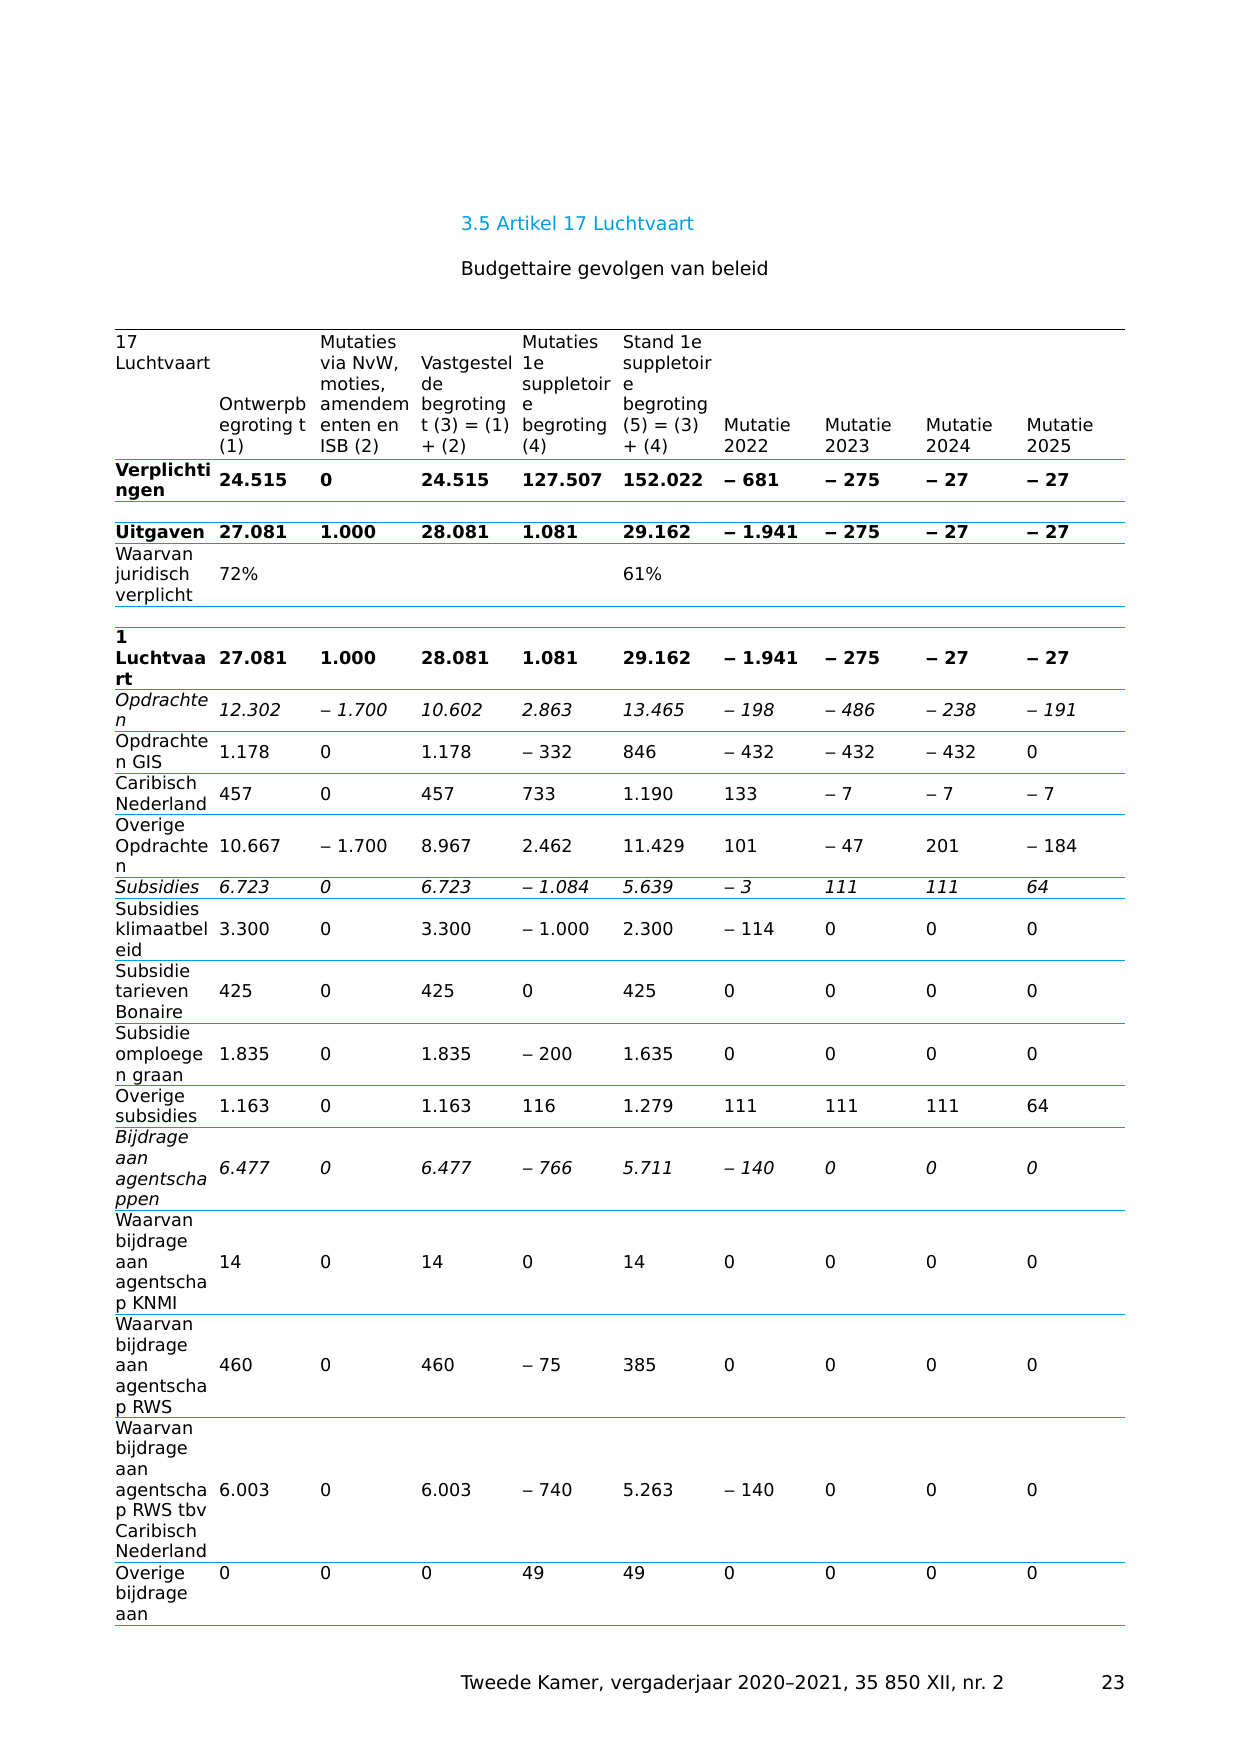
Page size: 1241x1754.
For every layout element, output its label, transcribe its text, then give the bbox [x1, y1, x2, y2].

table_cell 0 [317, 878, 418, 898]
table_cell ‒ 432 [822, 732, 923, 773]
table_cell 6.723 [418, 878, 519, 898]
table_cell Stand 1e suppletoire begroting (5) = (3) + (4) [620, 330, 721, 459]
table_cell 12.302 [216, 690, 317, 731]
table_cell 0 [822, 961, 923, 1023]
table_cell ‒ 7 [1024, 774, 1125, 814]
table_cell 0 [519, 961, 620, 1023]
table_cell ‒ 7 [822, 774, 923, 814]
table_cell 1.178 [216, 732, 317, 773]
title Budgettaire gevolgen van beleid [461, 258, 1125, 280]
table_cell 24.515 [418, 460, 519, 501]
table_cell Overige bijdrage aan [115, 1563, 216, 1624]
table_cell ‒ 1.941 [721, 523, 822, 543]
table_cell [418, 502, 519, 522]
table_cell [923, 544, 1023, 606]
table_cell 0 [1024, 1563, 1125, 1624]
table_cell [317, 544, 418, 606]
table_cell 0 [1024, 1211, 1125, 1313]
table_cell 201 [923, 815, 1023, 877]
table_cell 28.081 [418, 628, 519, 689]
table_cell [620, 607, 721, 627]
table_cell ‒ 140 [721, 1418, 822, 1562]
table_cell 0 [317, 460, 418, 501]
table_cell 1.635 [620, 1024, 721, 1085]
table_cell 64 [1024, 878, 1125, 898]
table_cell 27.081 [216, 628, 317, 689]
table_cell 5.711 [620, 1128, 721, 1210]
table_cell 0 [923, 1024, 1023, 1085]
table_cell 0 [721, 1563, 822, 1624]
table_cell [822, 544, 923, 606]
table_cell 0 [822, 1211, 923, 1313]
table_cell 0 [721, 1024, 822, 1085]
table_cell [418, 607, 519, 627]
table_cell 111 [923, 1086, 1023, 1127]
table_cell 0 [317, 899, 418, 960]
table_cell ‒ 275 [822, 628, 923, 689]
table_cell 0 [721, 1315, 822, 1417]
table_cell 0 [923, 1211, 1023, 1313]
table_cell [822, 607, 923, 627]
table_cell 127.507 [519, 460, 620, 501]
table_cell 64 [1024, 1086, 1125, 1127]
table_cell 0 [216, 1563, 317, 1624]
table_cell ‒ 1.000 [519, 899, 620, 960]
table_cell ‒ 486 [822, 690, 923, 731]
table_cell ‒ 332 [519, 732, 620, 773]
table_cell ‒ 681 [721, 460, 822, 501]
table_cell 0 [822, 1418, 923, 1562]
table_cell 49 [519, 1563, 620, 1624]
table_cell [519, 502, 620, 522]
table_cell ‒ 275 [822, 523, 923, 543]
table_cell 733 [519, 774, 620, 814]
table_cell [1024, 544, 1125, 606]
table_cell 0 [1024, 1418, 1125, 1562]
table_cell ‒ 27 [923, 460, 1023, 501]
table_cell 1.000 [317, 628, 418, 689]
table_cell 1.835 [418, 1024, 519, 1085]
table_cell [822, 502, 923, 522]
table_cell 0 [317, 1563, 418, 1624]
table_cell ‒ 238 [923, 690, 1023, 731]
table_cell 0 [1024, 1315, 1125, 1417]
table_cell 2.462 [519, 815, 620, 877]
table_cell 6.477 [418, 1128, 519, 1210]
table_cell ‒ 432 [721, 732, 822, 773]
table_cell 101 [721, 815, 822, 877]
table_cell [317, 502, 418, 522]
table_cell Waarvan juridisch verplicht [115, 544, 216, 606]
table_cell [115, 607, 216, 627]
table_cell ‒ 1.700 [317, 815, 418, 877]
table_cell ‒ 1.700 [317, 690, 418, 731]
table_cell 28.081 [418, 523, 519, 543]
table_cell 1.279 [620, 1086, 721, 1127]
table_cell 0 [721, 961, 822, 1023]
table_cell 1.081 [519, 523, 620, 543]
table_cell ‒ 740 [519, 1418, 620, 1562]
table_cell Ontwerpbegroting t (1) [216, 330, 317, 459]
table_cell 6.003 [216, 1418, 317, 1562]
table_cell Overige Opdrachten [115, 815, 216, 877]
table_cell 0 [822, 1024, 923, 1085]
table_cell 0 [822, 899, 923, 960]
table_cell 457 [418, 774, 519, 814]
table_cell 0 [822, 1563, 923, 1624]
table_cell 846 [620, 732, 721, 773]
table_cell 10.602 [418, 690, 519, 731]
table_cell 133 [721, 774, 822, 814]
table_cell 152.022 [620, 460, 721, 501]
table_cell 10.667 [216, 815, 317, 877]
table_cell Mutatie 2023 [822, 330, 923, 459]
table_cell Opdrachten GIS [115, 732, 216, 773]
table_cell ‒ 1.941 [721, 628, 822, 689]
table_cell Subsidies klimaatbeleid [115, 899, 216, 960]
table_cell ‒ 140 [721, 1128, 822, 1210]
table_cell Subsidie tarieven Bonaire [115, 961, 216, 1023]
table_cell Overige subsidies [115, 1086, 216, 1127]
table_cell Uitgaven [115, 523, 216, 543]
table_cell 27.081 [216, 523, 317, 543]
table_cell 0 [923, 1418, 1023, 1562]
table_cell 13.465 [620, 690, 721, 731]
table_cell 24.515 [216, 460, 317, 501]
table_cell Subsidie omploegen graan [115, 1024, 216, 1085]
table_cell 1 Luchtvaart [115, 628, 216, 689]
table_cell ‒ 27 [1024, 628, 1125, 689]
table_cell 460 [418, 1315, 519, 1417]
table_cell 14 [216, 1211, 317, 1313]
table_cell 72% [216, 544, 317, 606]
table_cell ‒ 184 [1024, 815, 1125, 877]
table_cell 6.723 [216, 878, 317, 898]
table_cell [317, 607, 418, 627]
table_cell 29.162 [620, 523, 721, 543]
table_cell 111 [822, 1086, 923, 1127]
table_cell ‒ 200 [519, 1024, 620, 1085]
table_cell 0 [317, 1315, 418, 1417]
title 3.5 Artikel 17 Luchtvaart [461, 213, 1125, 235]
table_cell [1024, 607, 1125, 627]
table_cell 0 [317, 1086, 418, 1127]
table_cell Bijdrage aan agentschappen [115, 1128, 216, 1210]
table_cell 1.163 [216, 1086, 317, 1127]
table_cell Waarvan bijdrage aan agentschap KNMI [115, 1211, 216, 1313]
table_cell 1.178 [418, 732, 519, 773]
table_cell 2.300 [620, 899, 721, 960]
table_cell [216, 502, 317, 522]
table_cell [216, 607, 317, 627]
table_cell ‒ 27 [1024, 523, 1125, 543]
table_cell 0 [418, 1563, 519, 1624]
table_cell [620, 502, 721, 522]
table_cell ‒ 432 [923, 732, 1023, 773]
table_cell 457 [216, 774, 317, 814]
table_cell Vastgestelde begroting t (3) = (1) + (2) [418, 330, 519, 459]
table_cell 2.863 [519, 690, 620, 731]
table_cell Verplichtingen [115, 460, 216, 501]
table_header Tabel 10 Budgettaire gevolgen van beleid art.17 (bedragen x € 1.000) [115, 304, 1125, 329]
table_cell 0 [1024, 1128, 1125, 1210]
table_cell 1.081 [519, 628, 620, 689]
table_cell Waarvan bijdrage aan agentschap RWS [115, 1315, 216, 1417]
table_cell ‒ 7 [923, 774, 1023, 814]
table_cell 5.639 [620, 878, 721, 898]
table_cell ‒ 27 [1024, 460, 1125, 501]
table_cell Subsidies [115, 878, 216, 898]
table_cell 0 [923, 1563, 1023, 1624]
table_cell 3.300 [216, 899, 317, 960]
table_cell 0 [721, 1211, 822, 1313]
table_cell Mutatie 2025 [1024, 330, 1125, 459]
table_cell ‒ 766 [519, 1128, 620, 1210]
table_cell ‒ 114 [721, 899, 822, 960]
table_cell 6.477 [216, 1128, 317, 1210]
table_cell 385 [620, 1315, 721, 1417]
table_cell 1.163 [418, 1086, 519, 1127]
table_cell Mutaties via NvW, moties, amendementen en ISB (2) [317, 330, 418, 459]
table_cell 116 [519, 1086, 620, 1127]
table_cell 61% [620, 544, 721, 606]
table_cell [721, 607, 822, 627]
table_cell Caribisch Nederland [115, 774, 216, 814]
table_cell [721, 502, 822, 522]
table_cell [115, 502, 216, 522]
table_cell ‒ 191 [1024, 690, 1125, 731]
table_cell [923, 502, 1023, 522]
table_cell 14 [418, 1211, 519, 1313]
table_cell 1.835 [216, 1024, 317, 1085]
table_cell 0 [1024, 899, 1125, 960]
table_cell ‒ 3 [721, 878, 822, 898]
table_cell [519, 607, 620, 627]
table_cell 0 [1024, 1024, 1125, 1085]
table_cell 8.967 [418, 815, 519, 877]
table_cell Mutatie 2024 [923, 330, 1023, 459]
table_cell 0 [822, 1315, 923, 1417]
table_cell 1.190 [620, 774, 721, 814]
table_cell Mutaties 1e suppletoire begroting (4) [519, 330, 620, 459]
table_cell 0 [1024, 732, 1125, 773]
table_cell 0 [317, 732, 418, 773]
table_cell 0 [923, 961, 1023, 1023]
table_cell 1.000 [317, 523, 418, 543]
table_cell ‒ 75 [519, 1315, 620, 1417]
table_cell 111 [923, 878, 1023, 898]
table_cell ‒ 27 [923, 628, 1023, 689]
table_cell 14 [620, 1211, 721, 1313]
table_cell 425 [418, 961, 519, 1023]
table_cell [923, 607, 1023, 627]
table_cell 6.003 [418, 1418, 519, 1562]
table_cell ‒ 47 [822, 815, 923, 877]
table_cell ‒ 27 [923, 523, 1023, 543]
table_cell [418, 544, 519, 606]
table_cell 425 [620, 961, 721, 1023]
table_cell Waarvan bijdrage aan agentschap RWS tbv Caribisch Nederland [115, 1418, 216, 1562]
table_cell 0 [317, 774, 418, 814]
table_cell 0 [923, 1315, 1023, 1417]
table_cell 460 [216, 1315, 317, 1417]
table_cell 0 [317, 1128, 418, 1210]
table_cell 0 [317, 1418, 418, 1562]
table_cell 11.429 [620, 815, 721, 877]
table_cell 425 [216, 961, 317, 1023]
table_cell 111 [822, 878, 923, 898]
table_cell 0 [317, 961, 418, 1023]
table_cell 0 [519, 1211, 620, 1313]
table_cell Mutatie 2022 [721, 330, 822, 459]
table_cell 49 [620, 1563, 721, 1624]
table_cell [1024, 502, 1125, 522]
table_cell 0 [923, 1128, 1023, 1210]
table_cell 29.162 [620, 628, 721, 689]
table_cell ‒ 275 [822, 460, 923, 501]
table_cell ‒ 1.084 [519, 878, 620, 898]
table_cell [519, 544, 620, 606]
table_cell [721, 544, 822, 606]
table_cell 0 [317, 1024, 418, 1085]
table_cell 3.300 [418, 899, 519, 960]
table_cell ‒ 198 [721, 690, 822, 731]
table_cell 0 [317, 1211, 418, 1313]
table_cell Opdrachten [115, 690, 216, 731]
table_cell 17 Luchtvaart [115, 330, 216, 459]
table_cell 0 [923, 899, 1023, 960]
table_cell 5.263 [620, 1418, 721, 1562]
table_cell 0 [1024, 961, 1125, 1023]
table_cell 111 [721, 1086, 822, 1127]
table_cell 0 [822, 1128, 923, 1210]
